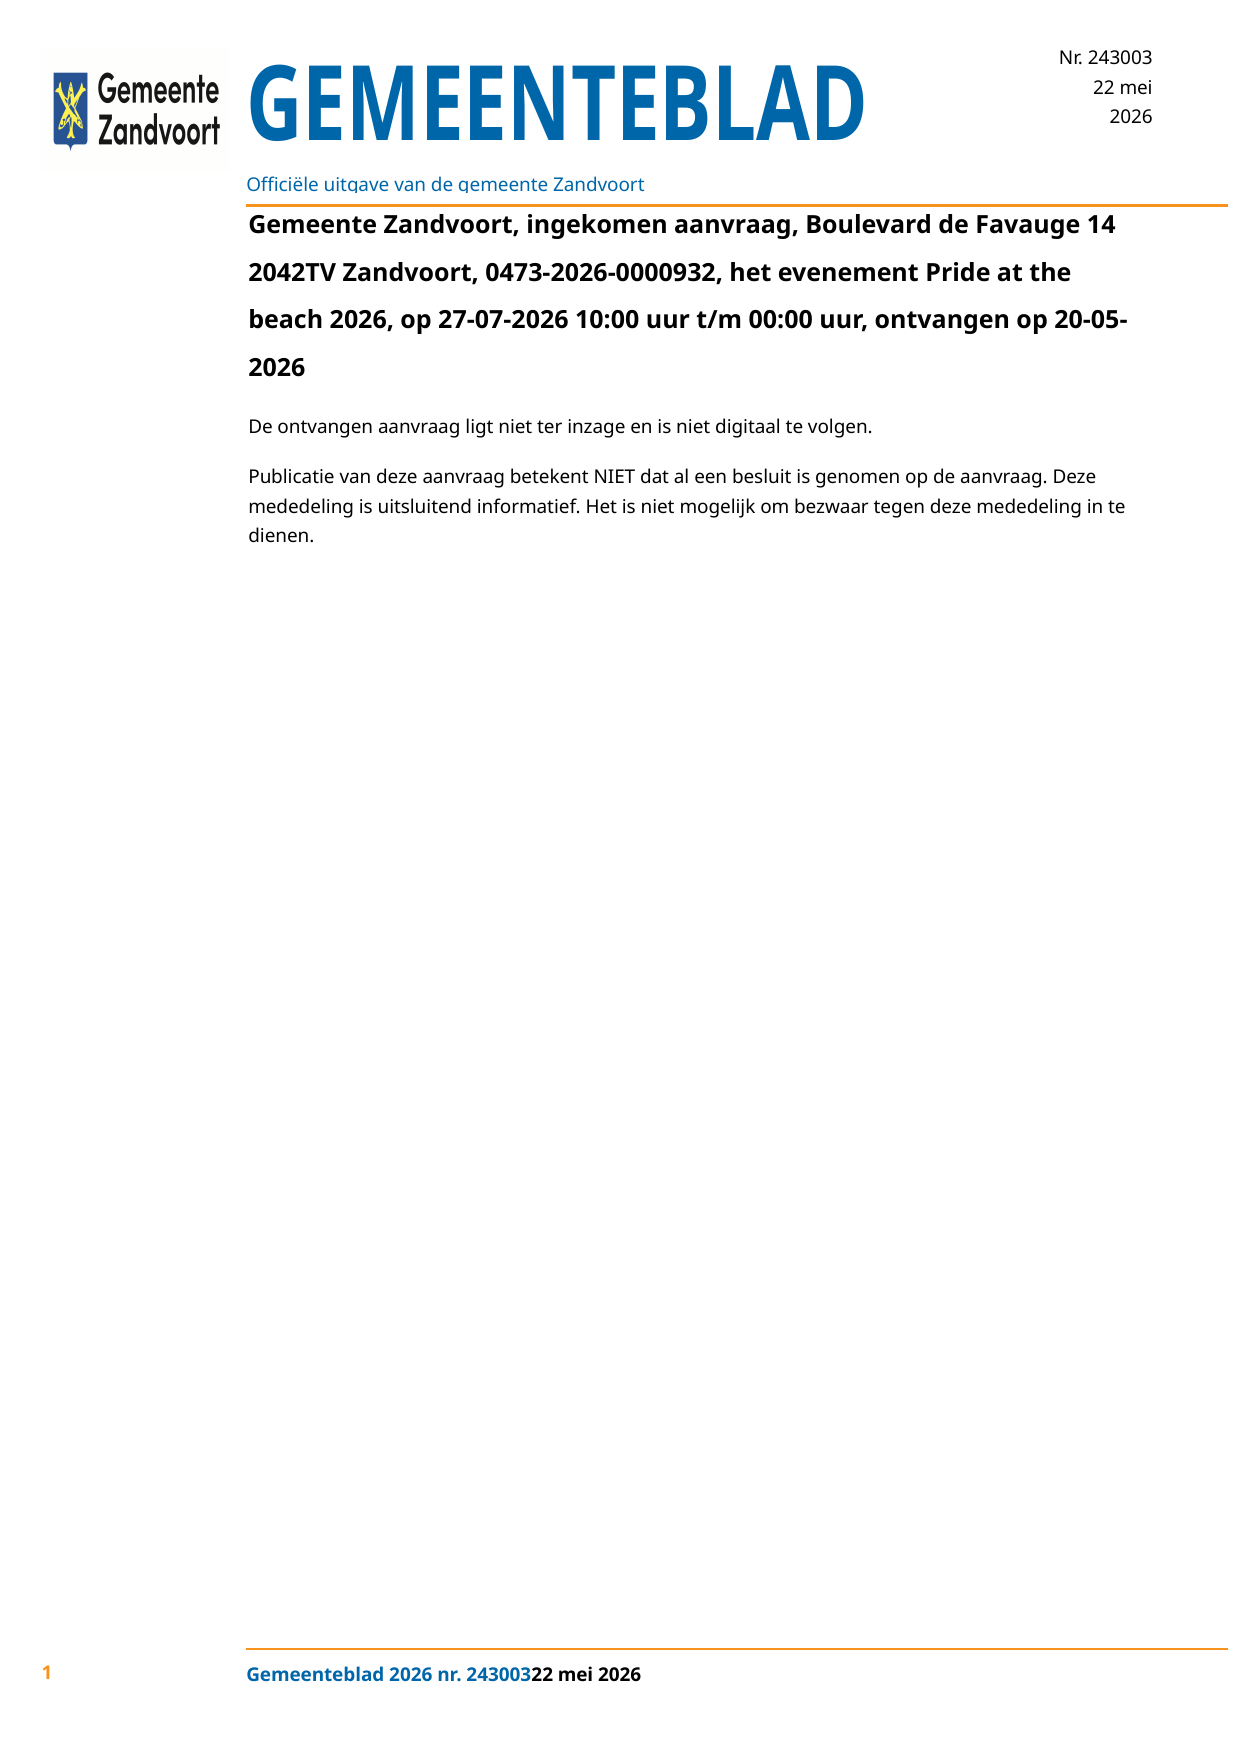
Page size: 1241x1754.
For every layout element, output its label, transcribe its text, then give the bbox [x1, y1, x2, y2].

picture [41, 47, 231, 172]
text Publicatie van deze aanvraag betekent NIET dat al een besluit is genomen op de aanvraag. Deze mededeling is uitsluitend informatief. Het is niet mogelijk om bezwaar tegen deze mededeling in te dienen. [248, 463, 1152, 548]
text Gemeente Zandvoort, ingekomen aanvraag, Boulevard de Favauge 14 2042TV Zandvoort, 0473-2026-0000932, het evenement Pride at the beach 2026, op 27-07-2026 10:00 uur t/m 00:00 uur, ontvangen op 20-05-2026 [248, 207, 1152, 384]
text De ontvangen aanvraag ligt niet ter inzage en is niet digitaal te volgen. [248, 413, 1152, 439]
